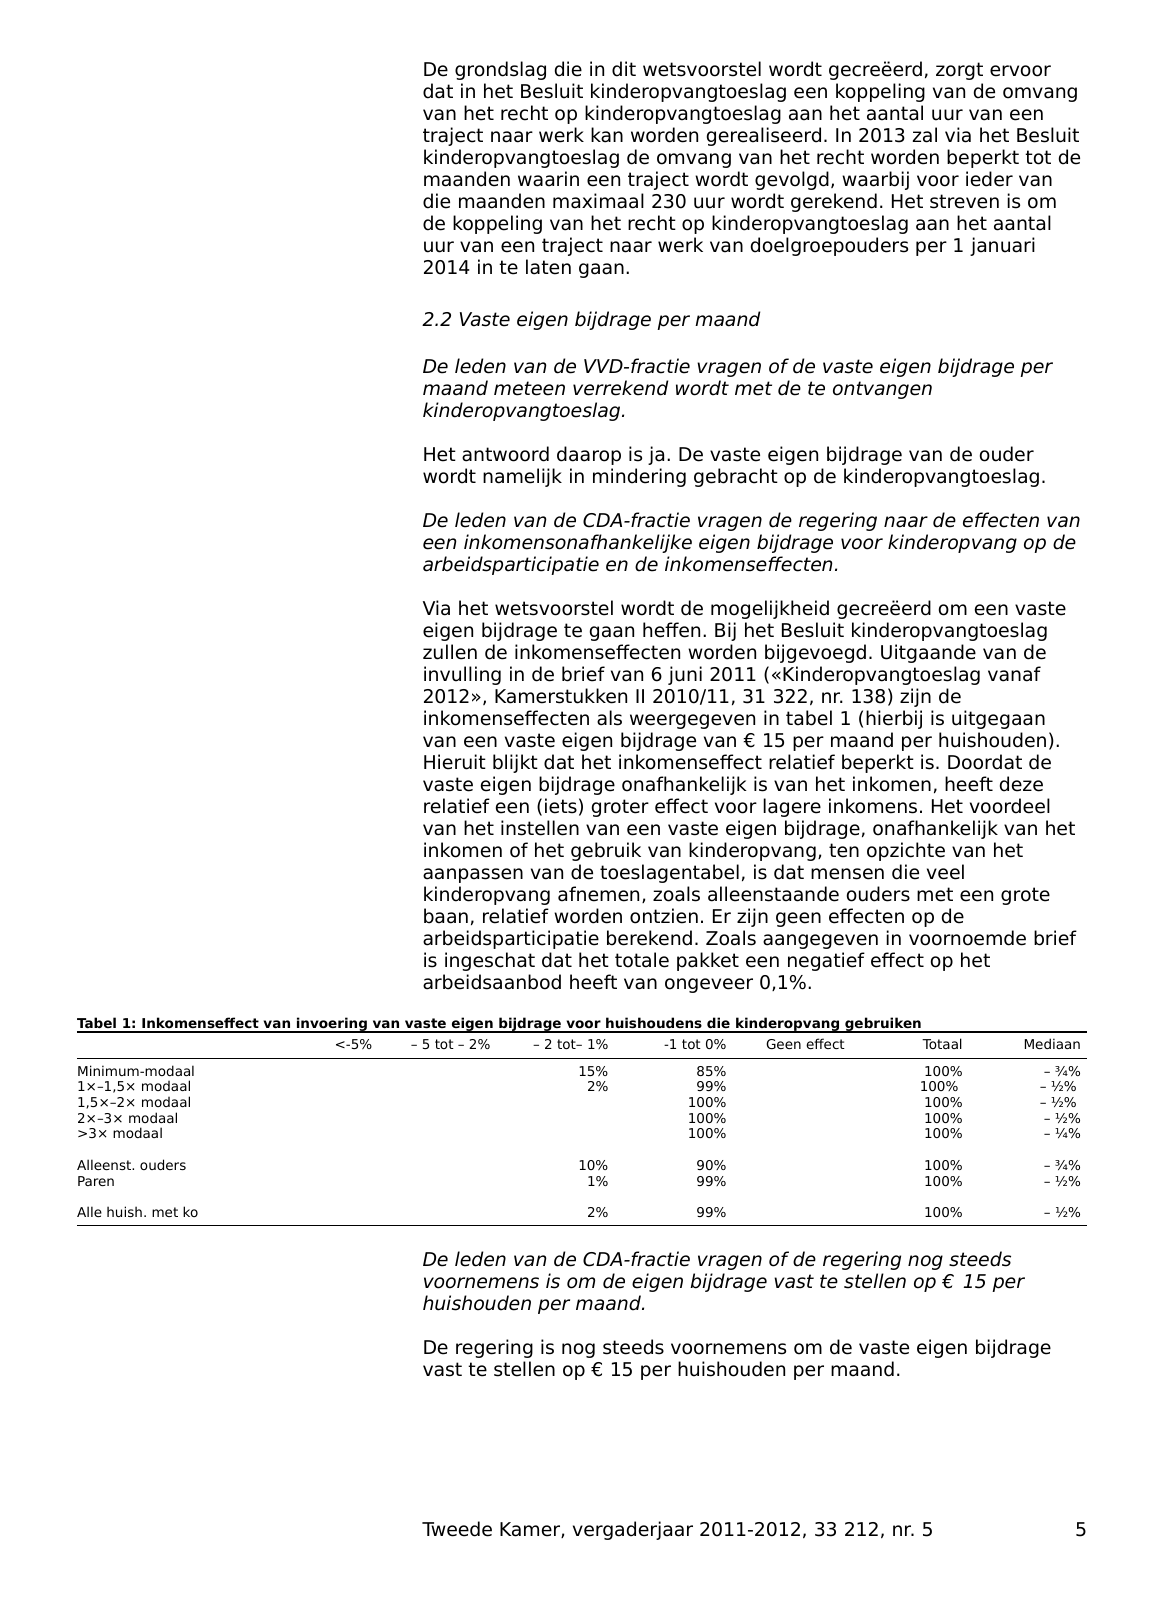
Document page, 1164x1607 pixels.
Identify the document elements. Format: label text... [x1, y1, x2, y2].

table_cell 100% [850, 1095, 968, 1111]
table_cell [732, 1095, 850, 1111]
table_cell [378, 1189, 496, 1205]
table_cell [378, 1205, 496, 1225]
table_cell [732, 1174, 850, 1189]
table_cell – ½% [969, 1111, 1087, 1126]
table_cell – ½% [969, 1174, 1087, 1189]
table_cell 15% [496, 1059, 614, 1079]
table_cell 99% [614, 1205, 732, 1225]
table_cell 85% [614, 1059, 732, 1079]
text De leden van de CDA-fractie vragen of de regering nog steeds voornemens is om de eigen bijdrage vast te stellen op € 15 per huishouden per maand. [422, 1248, 1087, 1314]
table_cell [732, 1142, 850, 1158]
table_cell 2×–3× modaal [77, 1111, 260, 1126]
table_cell 100% [614, 1111, 732, 1126]
table_cell Geen effect [732, 1033, 850, 1058]
table_cell [378, 1158, 496, 1173]
table_cell [496, 1111, 614, 1126]
table_cell 100% [850, 1205, 968, 1225]
table_cell [378, 1174, 496, 1189]
table_cell [496, 1142, 614, 1158]
table_cell – 5 tot – 2% [378, 1033, 496, 1058]
table_cell -1 tot 0% [614, 1033, 732, 1058]
table_cell [77, 1189, 260, 1205]
table_cell [260, 1205, 378, 1225]
table_cell 100% [850, 1174, 968, 1189]
table_cell [732, 1189, 850, 1205]
table_cell [614, 1189, 732, 1205]
table_cell 99% [614, 1174, 732, 1189]
table_cell [378, 1126, 496, 1142]
table_cell <-5% [260, 1033, 378, 1058]
table_cell [496, 1189, 614, 1205]
table_cell Paren [77, 1174, 260, 1189]
table_cell [732, 1079, 850, 1095]
table_cell [378, 1095, 496, 1111]
table_header Tabel 1: Inkomenseffect van invoering van vaste eigen bijdrage voor huishoudens die kinderopvang gebruiken [77, 1016, 1087, 1031]
table_cell Mediaan [969, 1033, 1087, 1058]
table_cell [260, 1174, 378, 1189]
table_cell – 2 tot– 1% [496, 1033, 614, 1058]
table_cell 1% [496, 1174, 614, 1189]
table_cell 2% [496, 1205, 614, 1225]
table_cell 100% [850, 1079, 968, 1095]
table_cell 90% [614, 1158, 732, 1173]
table_cell [378, 1059, 496, 1079]
table_cell Alleenst. ouders [77, 1158, 260, 1173]
table_cell 1,5×–2× modaal [77, 1095, 260, 1111]
table_cell [260, 1126, 378, 1142]
table_cell [614, 1142, 732, 1158]
text De leden van de CDA-fractie vragen de regering naar de effecten van een inkomensonafhankelijke eigen bijdrage voor kinderopvang op de arbeidsparticipatie en de inkomenseffecten. [422, 510, 1087, 576]
table_cell – ½% [969, 1079, 1087, 1095]
table_cell 100% [850, 1111, 968, 1126]
table_cell 100% [614, 1126, 732, 1142]
table_cell [260, 1111, 378, 1126]
table_cell 1×–1,5× modaal [77, 1079, 260, 1095]
table_cell [732, 1059, 850, 1079]
table_cell [260, 1158, 378, 1173]
table_cell Minimum-modaal [77, 1059, 260, 1079]
table_cell 100% [850, 1158, 968, 1173]
table_cell – ¾% [969, 1158, 1087, 1173]
table_cell [732, 1126, 850, 1142]
subtitle 2.2 Vaste eigen bijdrage per maand [422, 309, 1087, 331]
table_cell [260, 1095, 378, 1111]
table_cell [77, 1033, 260, 1058]
text Via het wetsvoorstel wordt de mogelijkheid gecreëerd om een vaste eigen bijdrage te gaan heffen. Bij het Besluit kinderopvangtoeslag zullen de inkomenseffecten worden bijgevoegd. Uitgaande van de invulling in de brief van 6 juni 2011 («Kinderopvangtoeslag vanaf 2012», Kamerstukken II 2010/11, 31 322, nr. 138) zijn de inkomenseffecten als weergegeven in tabel 1 (hierbij is uitgegaan van een vaste eigen bijdrage van € 15 per maand per huishouden). Hieruit blijkt dat het inkomenseffect relatief beperkt is. Doordat de vaste eigen bijdrage onafhankelijk is van het inkomen, heeft deze relatief een (iets) groter effect voor lagere inkomens. Het voordeel van het instellen van een vaste eigen bijdrage, onafhankelijk van het inkomen of het gebruik van kinderopvang, ten opzichte van het aanpassen van de toeslagentabel, is dat mensen die veel kinderopvang afnemen, zoals alleenstaande ouders met een grote baan, relatief worden ontzien. Er zijn geen effecten op de arbeidsparticipatie berekend. Zoals aangegeven in voornoemde brief is ingeschat dat het totale pakket een negatief effect op het arbeidsaanbod heeft van ongeveer 0,1%. [422, 598, 1087, 994]
table_cell [850, 1142, 968, 1158]
table_cell [260, 1142, 378, 1158]
table_cell [850, 1189, 968, 1205]
table_cell [378, 1111, 496, 1126]
table_cell 100% [614, 1095, 732, 1111]
table_cell [77, 1142, 260, 1158]
text De leden van de VVD-fractie vragen of de vaste eigen bijdrage per maand meteen verrekend wordt met de te ontvangen kinderopvangtoeslag. [422, 356, 1087, 422]
table_cell – ¼% [969, 1126, 1087, 1142]
text De regering is nog steeds voornemens om de vaste eigen bijdrage vast te stellen op € 15 per huishouden per maand. [422, 1337, 1087, 1381]
table_cell – ½% [969, 1095, 1087, 1111]
table_cell 99% [614, 1079, 732, 1095]
table_cell >3× modaal [77, 1126, 260, 1142]
table_cell [260, 1189, 378, 1205]
table_cell 2% [496, 1079, 614, 1095]
table_cell 100% [850, 1126, 968, 1142]
table_cell [969, 1189, 1087, 1205]
table_cell Alle huish. met ko [77, 1205, 260, 1225]
table_cell [496, 1126, 614, 1142]
table_cell [732, 1111, 850, 1126]
table_cell [496, 1095, 614, 1111]
text De grondslag die in dit wetsvoorstel wordt gecreëerd, zorgt ervoor dat in het Besluit kinderopvangtoeslag een koppeling van de omvang van het recht op kinderopvangtoeslag aan het aantal uur van een traject naar werk kan worden gerealiseerd. In 2013 zal via het Besluit kinderopvangtoeslag de omvang van het recht worden beperkt tot de maanden waarin een traject wordt gevolgd, waarbij voor ieder van die maanden maximaal 230 uur wordt gerekend. Het streven is om de koppeling van het recht op kinderopvangtoeslag aan het aantal uur van een traject naar werk van doelgroepouders per 1 januari 2014 in te laten gaan. [422, 59, 1087, 279]
table_cell [260, 1059, 378, 1079]
table_cell [732, 1205, 850, 1225]
table_cell – ½% [969, 1205, 1087, 1225]
table_cell [732, 1158, 850, 1173]
table_cell [969, 1142, 1087, 1158]
text Het antwoord daarop is ja. De vaste eigen bijdrage van de ouder wordt namelijk in mindering gebracht op de kinderopvangtoeslag. [422, 444, 1087, 488]
table_cell – ¾% [969, 1059, 1087, 1079]
table_cell 10% [496, 1158, 614, 1173]
table_cell 100% [850, 1059, 968, 1079]
table_cell [378, 1142, 496, 1158]
table_cell Totaal [850, 1033, 968, 1058]
table_cell [378, 1079, 496, 1095]
table_cell [260, 1079, 378, 1095]
